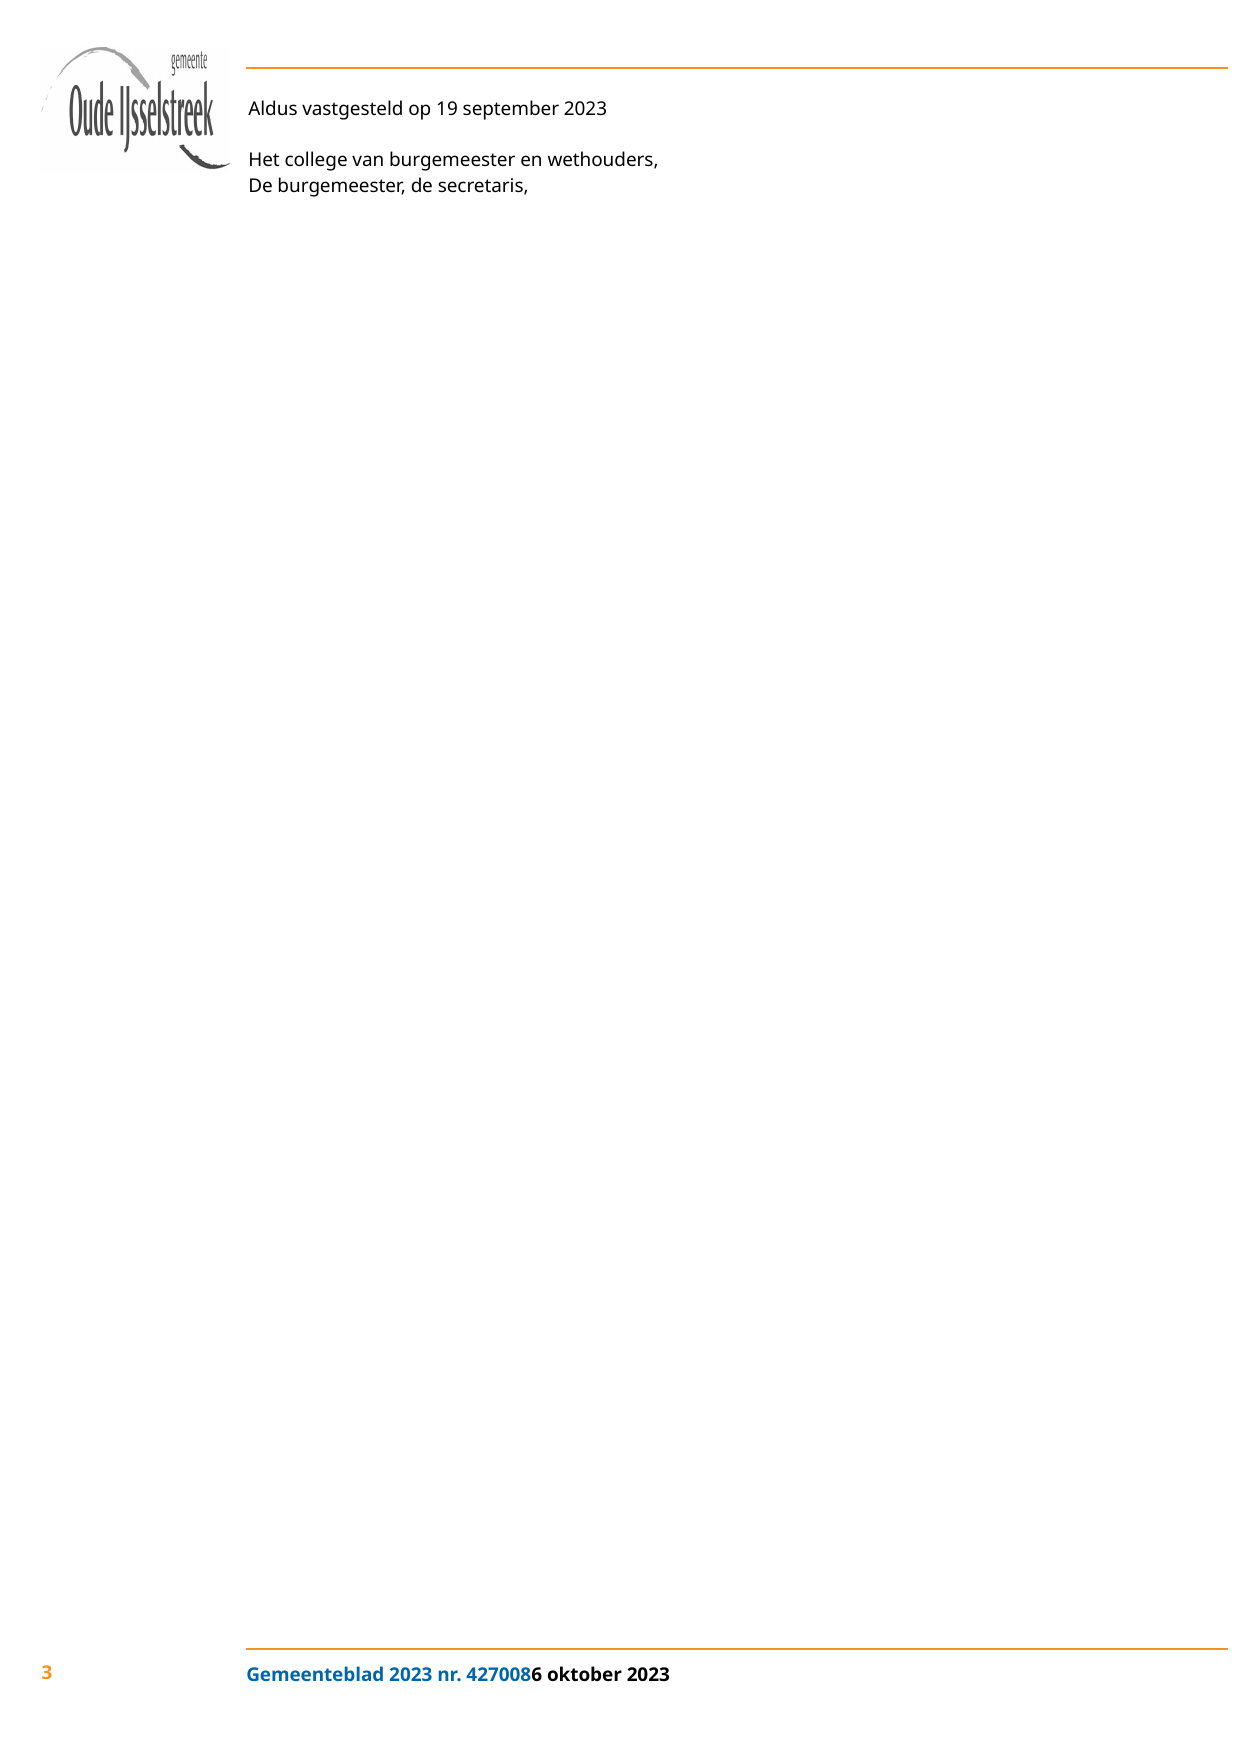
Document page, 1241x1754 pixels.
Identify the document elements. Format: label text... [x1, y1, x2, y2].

text Het college van burgemeester en wethouders, [248, 146, 1152, 172]
picture [41, 47, 231, 172]
text De burgemeester, de secretaris, [248, 172, 1152, 198]
text Aldus vastgesteld op 19 september 2023 [248, 95, 1152, 121]
